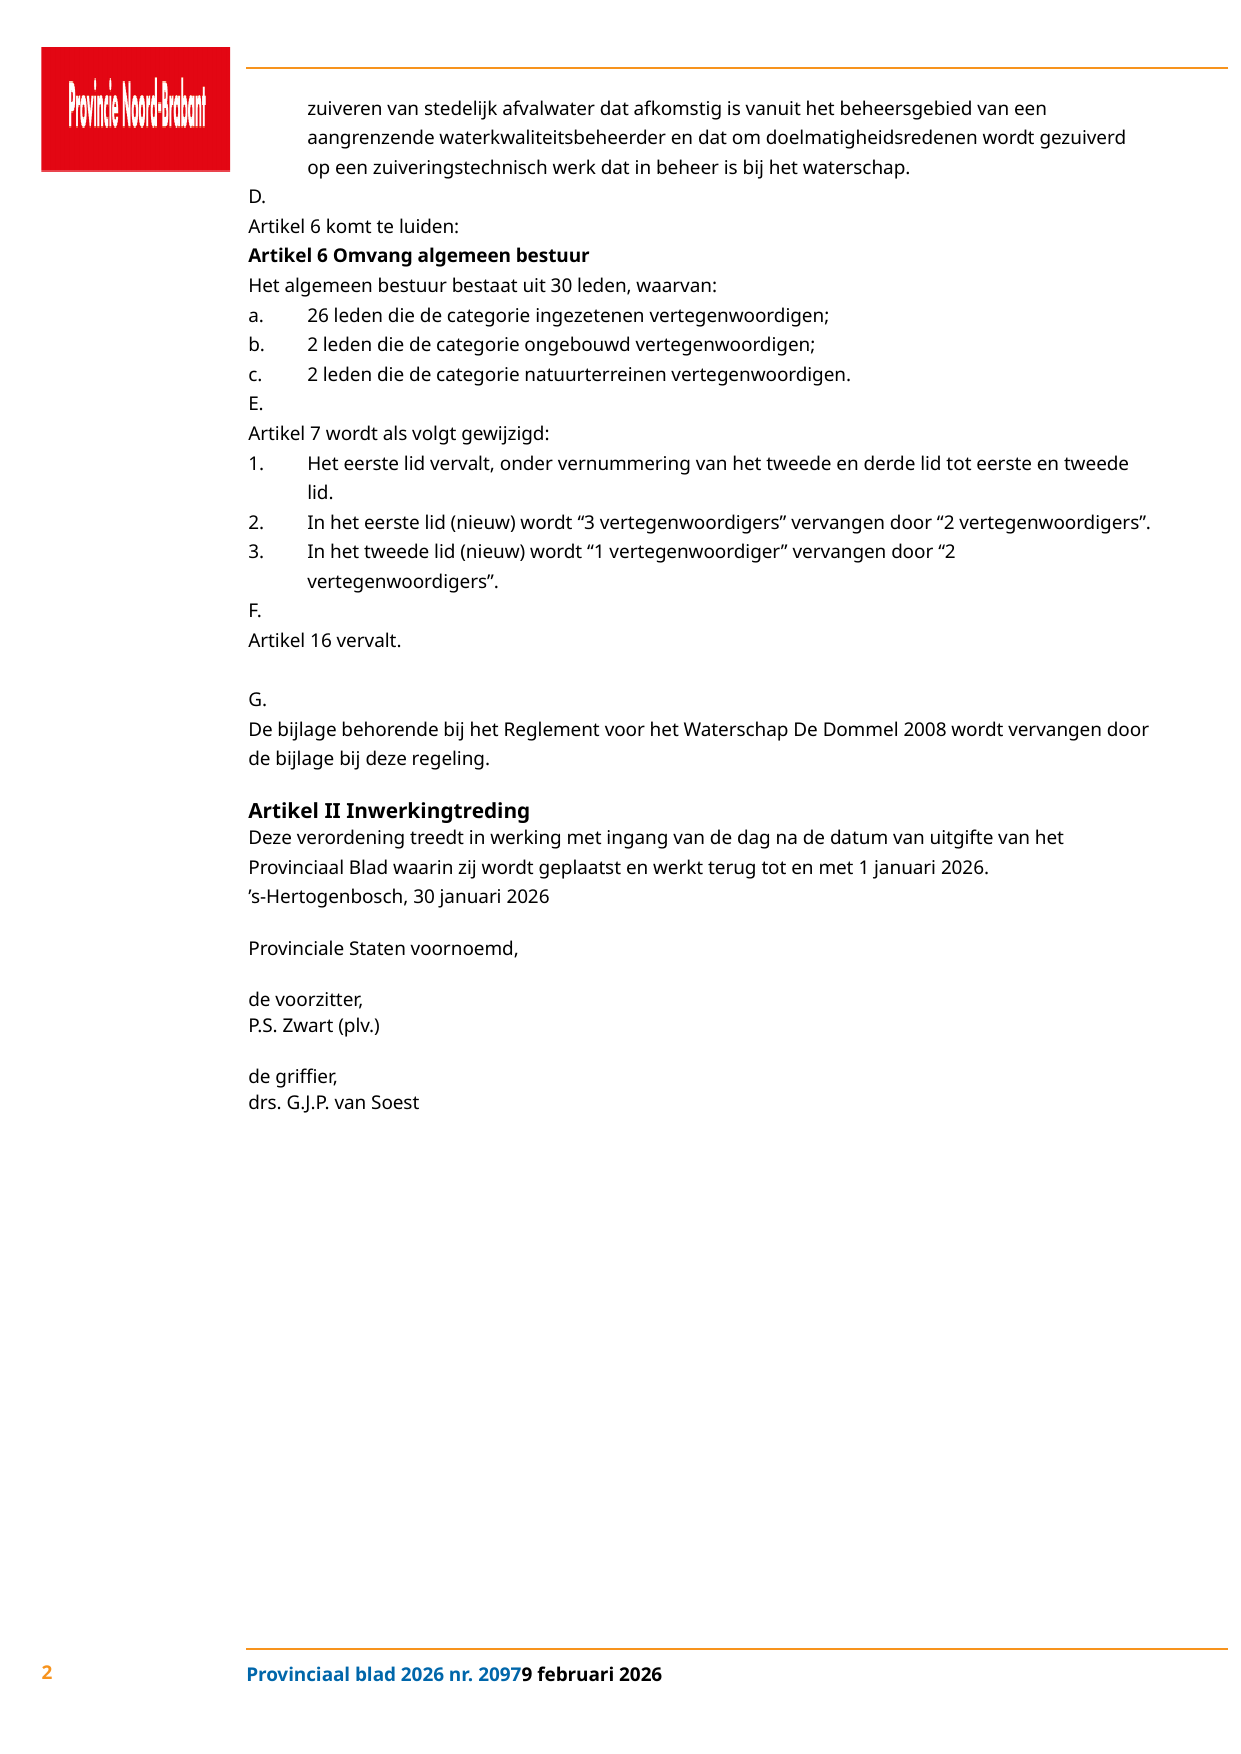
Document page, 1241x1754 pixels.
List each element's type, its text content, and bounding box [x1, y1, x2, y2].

text E. [248, 391, 1152, 416]
text Artikel II Inwerkingtreding [248, 796, 1152, 824]
text ’s-Hertogenbosch, 30 januari 2026 [248, 884, 1152, 909]
text de voorzitter, [248, 987, 1152, 1012]
text Artikel 6 Omvang algemeen bestuur [248, 243, 1152, 268]
text Het algemeen bestuur bestaat uit 30 leden, waarvan: [248, 272, 1152, 298]
text D. [248, 183, 1152, 209]
list Het eerste lid vervalt, onder vernummering van het tweede en derde lid tot eerste en tweede lid. [248, 450, 1152, 505]
text Provinciale Staten voornoemd, [248, 935, 1152, 961]
list zuiveren van stedelijk afvalwater dat afkomstig is vanuit het beheersgebied van een aangrenzende waterkwaliteitsbeheerder en dat om doelmatigheidsredenen wordt gezuiverd op een zuiveringstechnisch werk dat in beheer is bij het waterschap. [248, 95, 1152, 180]
text Artikel 16 vervalt. [248, 627, 1152, 653]
text drs. G.J.P. van Soest [248, 1089, 1152, 1115]
text G. [248, 686, 1152, 712]
text de griffier, [248, 1064, 1152, 1089]
list In het eerste lid (nieuw) wordt “3 vertegenwoordigers” vervangen door “2 vertegenwoordigers”. [248, 509, 1152, 535]
list 2 leden die de categorie natuurterreinen vertegenwoordigen. [248, 361, 1152, 387]
text Deze verordening treedt in werking met ingang van de dag na de datum van uitgifte van het Provinciaal Blad waarin zij wordt geplaatst en werkt terug tot en met 1 januari 2026. [248, 824, 1152, 880]
text P.S. Zwart (plv.) [248, 1012, 1152, 1038]
text De bijlage behorende bij het Reglement voor het Waterschap De Dommel 2008 wordt vervangen door de bijlage bij deze regeling. [248, 716, 1152, 771]
text Artikel 6 komt te luiden: [248, 213, 1152, 239]
text Artikel 7 wordt als volgt gewijzigd: [248, 420, 1152, 446]
picture [41, 47, 231, 172]
list In het tweede lid (nieuw) wordt “1 vertegenwoordiger” vervangen door “2 vertegenwoordigers”. [248, 538, 1152, 594]
text F. [248, 598, 1152, 623]
list 26 leden die de categorie ingezetenen vertegenwoordigen; [248, 302, 1152, 328]
list 2 leden die de categorie ongebouwd vertegenwoordigen; [248, 331, 1152, 357]
